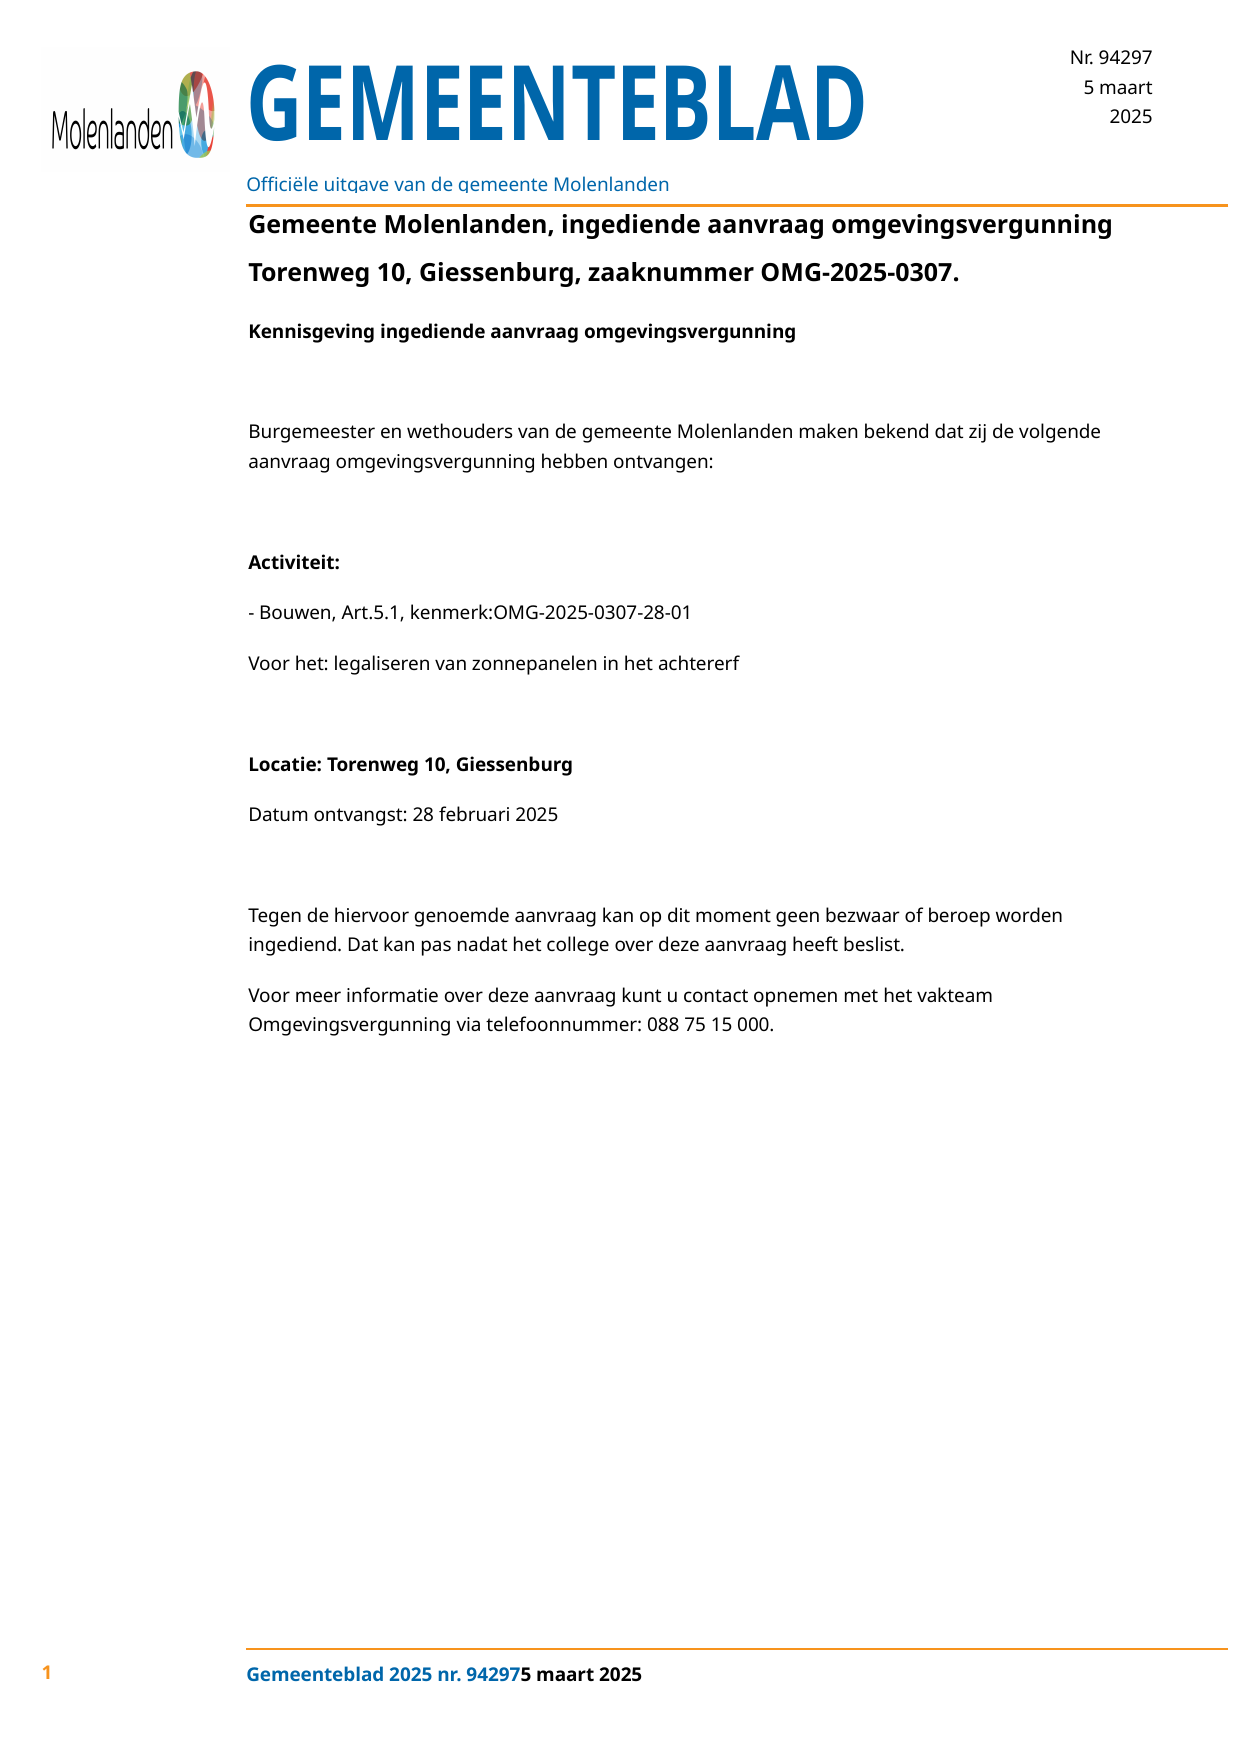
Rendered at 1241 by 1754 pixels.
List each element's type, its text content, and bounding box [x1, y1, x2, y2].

text Voor meer informatie over deze aanvraag kunt u contact opnemen met het vakteam Omgevingsvergunning via telefoonnummer: 088 75 15 000. [248, 982, 1152, 1037]
text - Bouwen, Art.5.1, kenmerk:OMG-2025-0307-28-01 [248, 599, 1152, 625]
text Locatie: Torenweg 10, Giessenburg [248, 751, 1152, 777]
text Gemeente Molenlanden, ingediende aanvraag omgevingsvergunning Torenweg 10, Giessenburg, zaaknummer OMG-2025-0307. [248, 207, 1152, 288]
text Tegen de hiervoor genoemde aanvraag kan op dit moment geen bezwaar of beroep worden ingediend. Dat kan pas nadat het college over deze aanvraag heeft beslist. [248, 902, 1152, 957]
text Burgemeester en wethouders van de gemeente Molenlanden maken bekend dat zij de volgende aanvraag omgevingsvergunning hebben ontvangen: [248, 419, 1152, 474]
text Activiteit: [248, 549, 1152, 575]
text Datum ontvangst: 28 februari 2025 [248, 801, 1152, 827]
text Voor het: legaliseren van zonnepanelen in het achtererf [248, 650, 1152, 676]
picture [41, 47, 231, 172]
text Kennisgeving ingediende aanvraag omgevingsvergunning [248, 318, 1152, 344]
